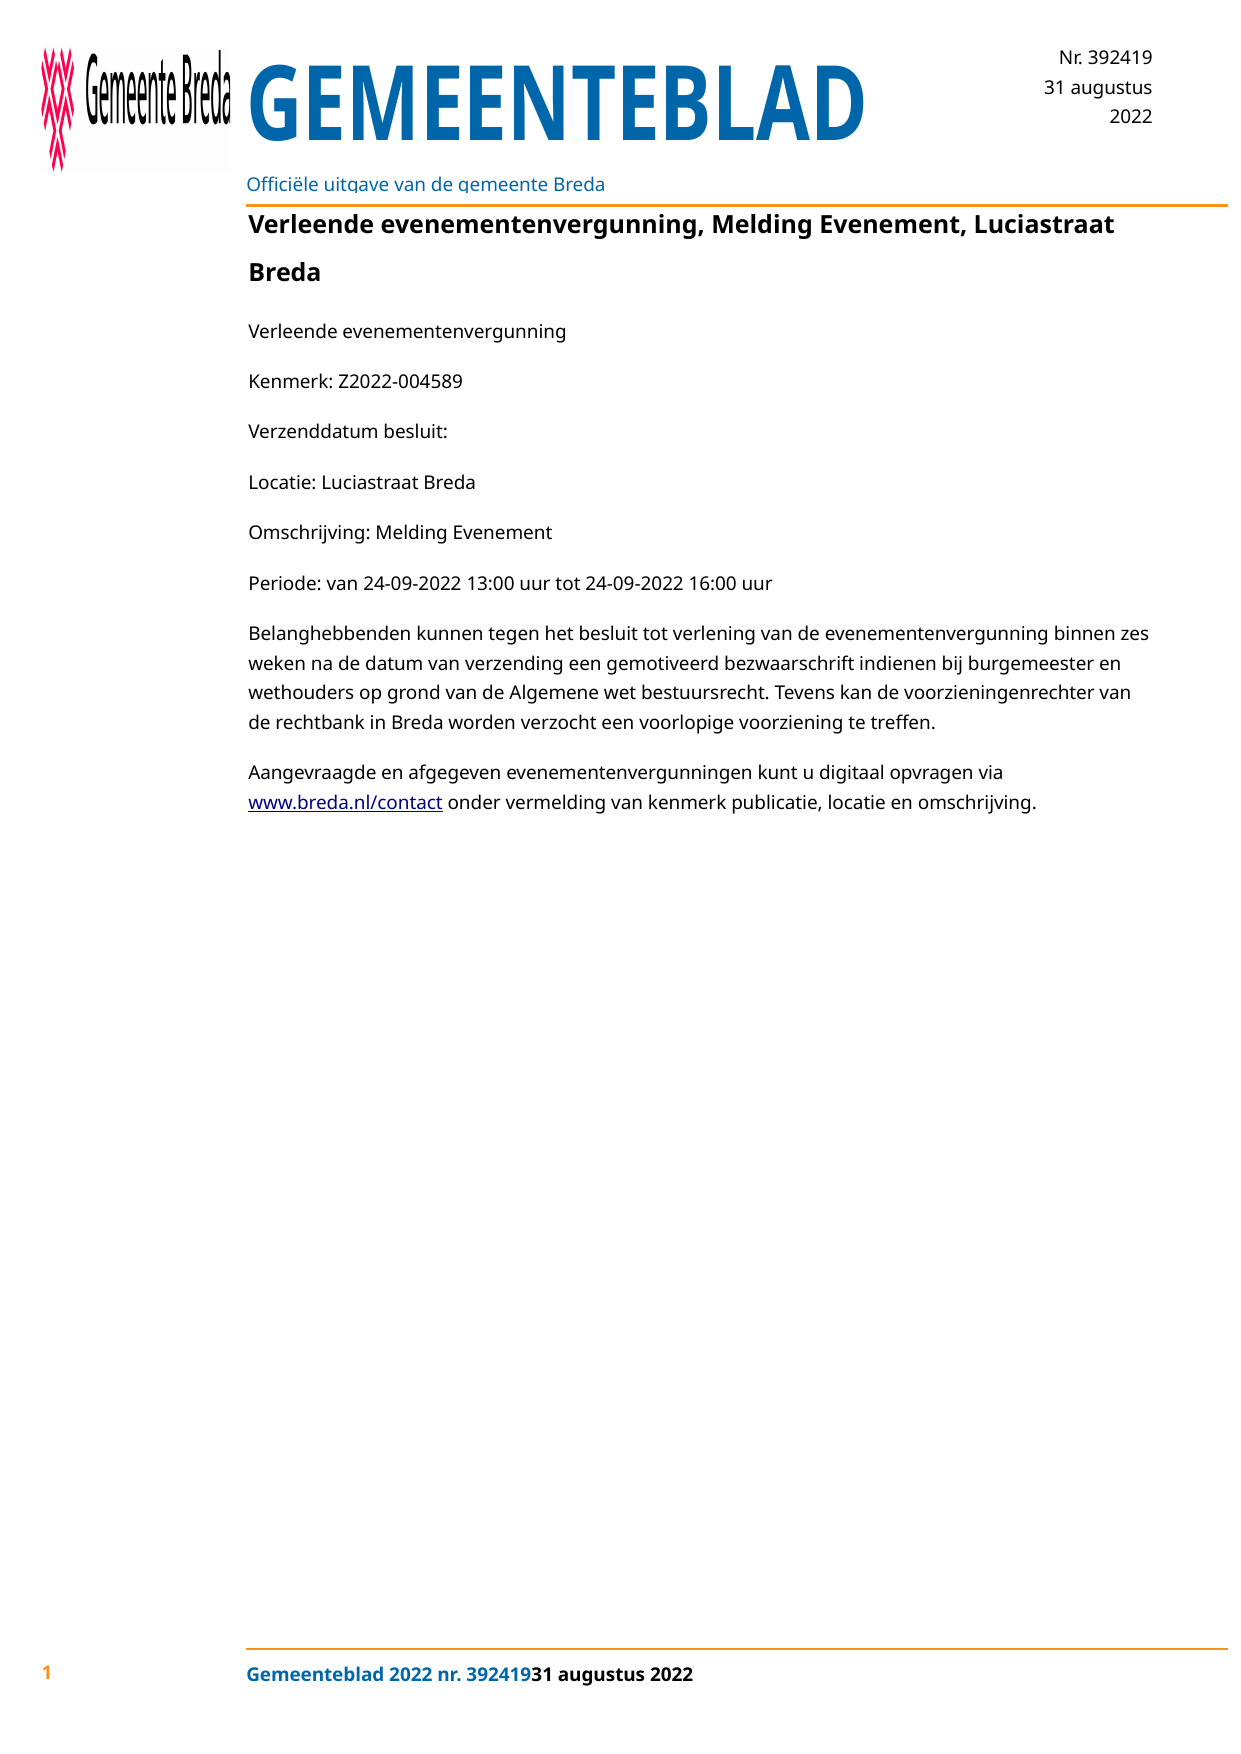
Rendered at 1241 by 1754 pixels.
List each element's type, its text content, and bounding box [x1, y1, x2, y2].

text Verleende evenementenvergunning [248, 318, 1152, 344]
text Kenmerk: Z2022-004589 [248, 368, 1152, 394]
text Periode: van 24-09-2022 13:00 uur tot 24-09-2022 16:00 uur [248, 570, 1152, 596]
text Locatie: Luciastraat Breda [248, 469, 1152, 495]
picture [41, 47, 231, 172]
text Aangevraagde en afgegeven evenementenvergunningen kunt u digitaal opvragen via www.breda.nl/contact onder vermelding van kenmerk publicatie, locatie en omschrijving. [248, 759, 1152, 815]
text Verleende evenementenvergunning, Melding Evenement, Luciastraat Breda [248, 207, 1152, 288]
text Belanghebbenden kunnen tegen het besluit tot verlening van de evenementenvergunning binnen zes weken na de datum van verzending een gemotiveerd bezwaarschrift indienen bij burgemeester en wethouders op grond van de Algemene wet bestuursrecht. Tevens kan de voorzieningenrechter van de rechtbank in Breda worden verzocht een voorlopige voorziening te treffen. [248, 620, 1152, 735]
text Omschrijving: Melding Evenement [248, 519, 1152, 545]
text Verzenddatum besluit: [248, 419, 1152, 444]
